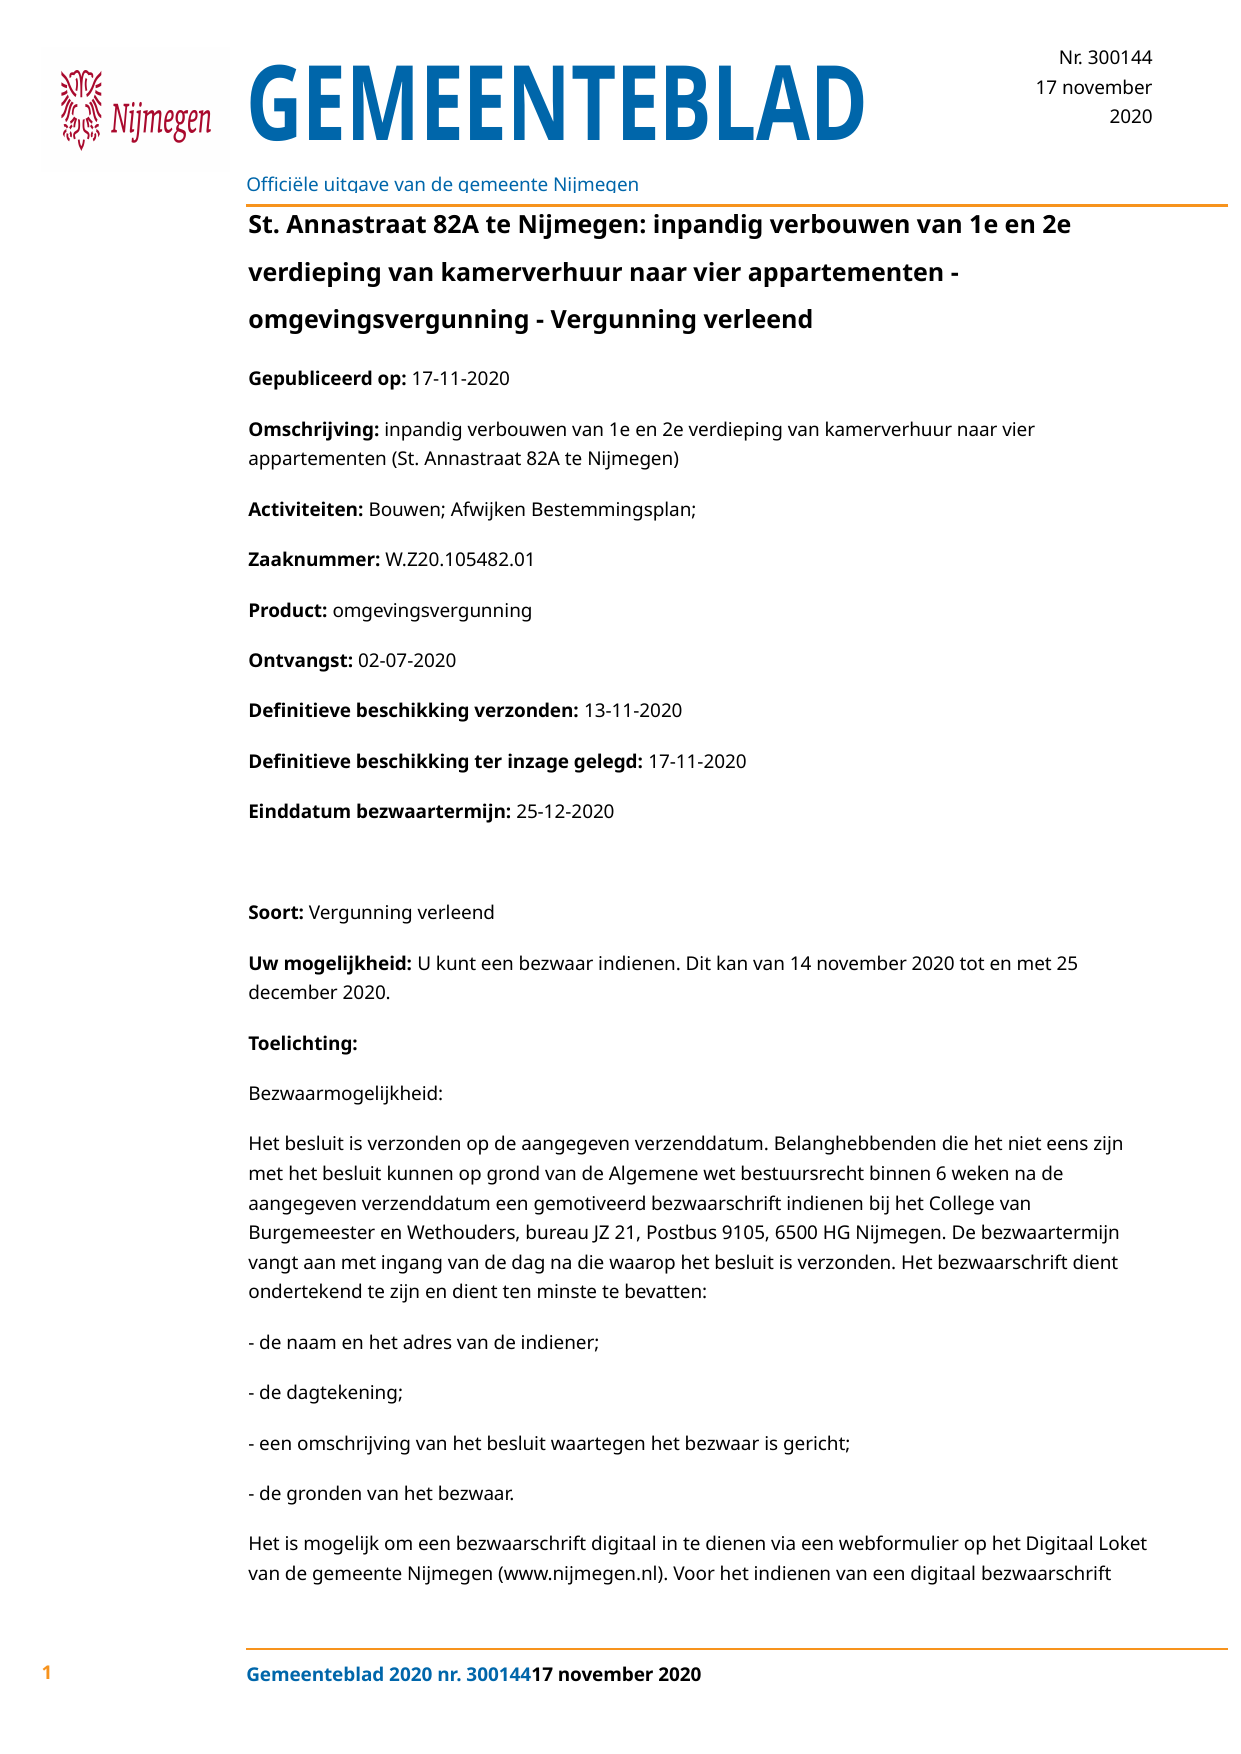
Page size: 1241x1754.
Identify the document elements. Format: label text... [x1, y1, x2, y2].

text - de gronden van het bezwaar. [248, 1480, 1152, 1506]
text - de naam en het adres van de indiener; [248, 1329, 1152, 1354]
text Einddatum bezwaartermijn: 25-12-2020 [248, 798, 1152, 824]
text Definitieve beschikking verzonden: 13-11-2020 [248, 698, 1152, 723]
text - de dagtekening; [248, 1379, 1152, 1405]
text Zaaknummer: W.Z20.105482.01 [248, 546, 1152, 572]
text Uw mogelijkheid: U kunt een bezwaar indienen. Dit kan van 14 november 2020 tot en met 25 december 2020. [248, 950, 1152, 1005]
text Product: omgevingsvergunning [248, 597, 1152, 622]
text - een omschrijving van het besluit waartegen het bezwaar is gericht; [248, 1430, 1152, 1455]
text Omschrijving: inpandig verbouwen van 1e en 2e verdieping van kamerverhuur naar vier appartementen (St. Annastraat 82A te Nijmegen) [248, 416, 1152, 471]
text Gepubliceerd op: 17-11-2020 [248, 366, 1152, 391]
text Definitieve beschikking ter inzage gelegd: 17-11-2020 [248, 748, 1152, 774]
picture [41, 47, 231, 172]
text Soort: Vergunning verleend [248, 899, 1152, 925]
text Bezwaarmogelijkheid: [248, 1080, 1152, 1106]
text Het is mogelijk om een bezwaarschrift digitaal in te dienen via een webformulier op het Digitaal Loket van de gemeente Nijmegen (www.nijmegen.nl). Voor het indienen van een digitaal bezwaarschrift [248, 1531, 1152, 1586]
text Toelichting: [248, 1030, 1152, 1055]
text Activiteiten: Bouwen; Afwijken Bestemmingsplan; [248, 496, 1152, 522]
text Het besluit is verzonden op de aangegeven verzenddatum. Belanghebbenden die het niet eens zijn met het besluit kunnen op grond van de Algemene wet bestuursrecht binnen 6 weken na de aangegeven verzenddatum een gemotiveerd bezwaarschrift indienen bij het College van Burgemeester en Wethouders, bureau JZ 21, Postbus 9105, 6500 HG Nijmegen. De bezwaartermijn vangt aan met ingang van de dag na die waarop het besluit is verzonden. Het bezwaarschrift dient ondertekend te zijn en dient ten minste te bevatten: [248, 1131, 1152, 1304]
text Ontvangst: 02-07-2020 [248, 647, 1152, 673]
text St. Annastraat 82A te Nijmegen: inpandig verbouwen van 1e en 2e verdieping van kamerverhuur naar vier appartementen - omgevingsvergunning - Vergunning verleend [248, 207, 1152, 336]
